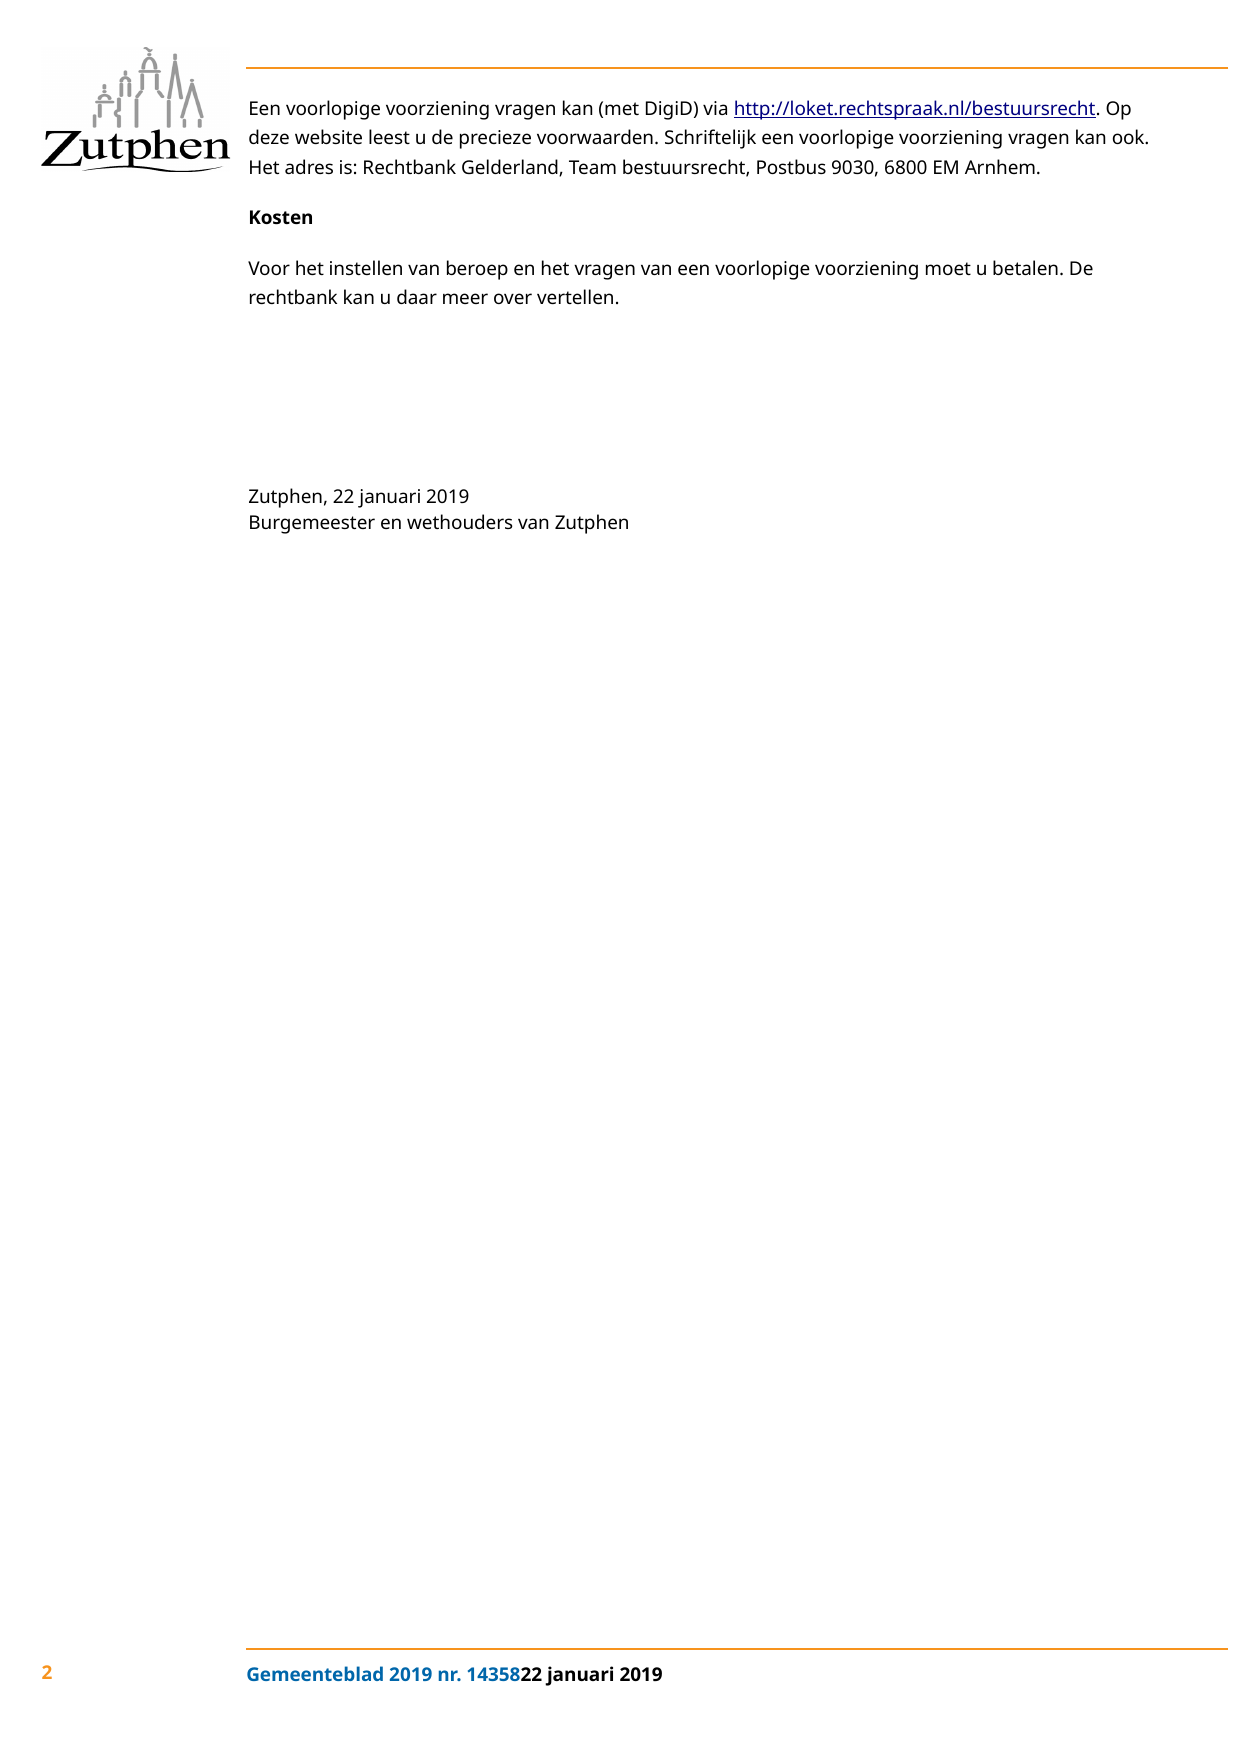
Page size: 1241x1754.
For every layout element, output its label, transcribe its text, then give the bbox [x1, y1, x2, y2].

text Burgemeester en wethouders van Zutphen [248, 509, 1152, 535]
text Kosten [248, 204, 1152, 230]
text Zutphen, 22 januari 2019 [248, 483, 1152, 509]
text Een voorlopige voorziening vragen kan (met DigiD) via http://loket.rechtspraak.nl/bestuursrecht. Op deze website leest u de precieze voorwaarden. Schriftelijk een voorlopige voorziening vragen kan ook. Het adres is: Rechtbank Gelderland, Team bestuursrecht, Postbus 9030, 6800 EM Arnhem. [248, 95, 1152, 180]
text Voor het instellen van beroep en het vragen van een voorlopige voorziening moet u betalen. De rechtbank kan u daar meer over vertellen. [248, 255, 1152, 310]
picture [41, 47, 231, 172]
